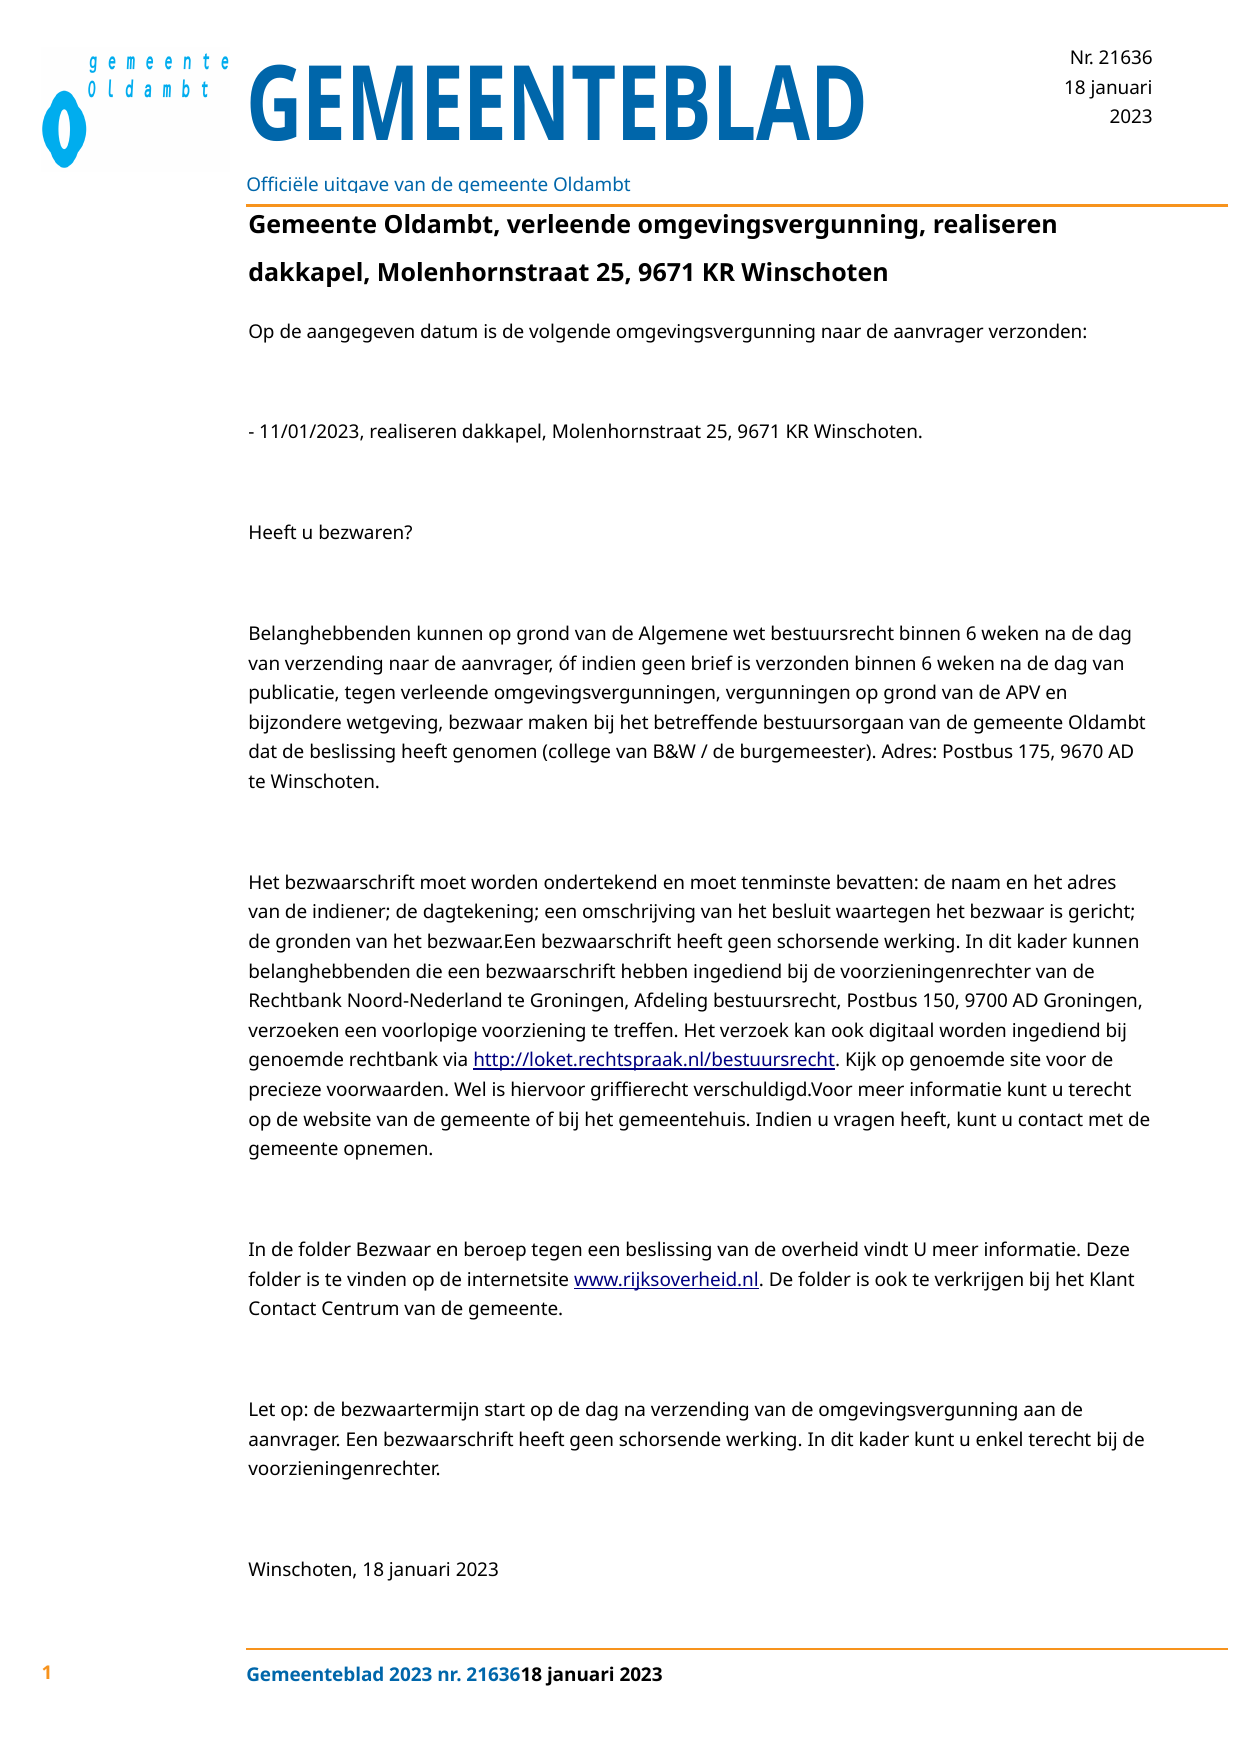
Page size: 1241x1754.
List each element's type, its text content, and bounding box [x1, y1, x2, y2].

text In de folder Bezwaar en beroep tegen een beslissing van de overheid vindt U meer informatie. Deze folder is te vinden op de internetsite www.rijksoverheid.nl. De folder is ook te verkrijgen bij het Klant Contact Centrum van de gemeente. [248, 1236, 1152, 1321]
picture [41, 47, 231, 172]
text Het bezwaarschrift moet worden ondertekend en moet tenminste bevatten: de naam en het adres van de indiener; de dagtekening; een omschrijving van het besluit waartegen het bezwaar is gericht; de gronden van het bezwaar.Een bezwaarschrift heeft geen schorsende werking. In dit kader kunnen belanghebbenden die een bezwaarschrift hebben ingediend bij de voorzieningenrechter van de Rechtbank Noord-Nederland te Groningen, Afdeling bestuursrecht, Postbus 150, 9700 AD Groningen, verzoeken een voorlopige voorziening te treffen. Het verzoek kan ook digitaal worden ingediend bij genoemde rechtbank via http://loket.rechtspraak.nl/bestuursrecht. Kijk op genoemde site voor de precieze voorwaarden. Wel is hiervoor griffierecht verschuldigd.Voor meer informatie kunt u terecht op de website van de gemeente of bij het gemeentehuis. Indien u vragen heeft, kunt u contact met de gemeente opnemen. [248, 869, 1152, 1161]
text Op de aangegeven datum is de volgende omgevingsvergunning naar de aanvrager verzonden: [248, 318, 1152, 344]
text Winschoten, 18 januari 2023 [248, 1556, 1152, 1582]
text Heeft u bezwaren? [248, 519, 1152, 545]
text Let op: de bezwaartermijn start op de dag na verzending van de omgevingsvergunning aan de aanvrager. Een bezwaarschrift heeft geen schorsende werking. In dit kader kunt u enkel terecht bij de voorzieningenrechter. [248, 1396, 1152, 1481]
text Gemeente Oldambt, verleende omgevingsvergunning, realiseren dakkapel, Molenhornstraat 25, 9671 KR Winschoten [248, 207, 1152, 288]
text Belanghebbenden kunnen op grond van de Algemene wet bestuursrecht binnen 6 weken na de dag van verzending naar de aanvrager, óf indien geen brief is verzonden binnen 6 weken na de dag van publicatie, tegen verleende omgevingsvergunningen, vergunningen op grond van de APV en bijzondere wetgeving, bezwaar maken bij het betreffende bestuursorgaan van de gemeente Oldambt dat de beslissing heeft genomen (college van B&W / de burgemeester). Adres: Postbus 175, 9670 AD te Winschoten. [248, 620, 1152, 794]
text - 11/01/2023, realiseren dakkapel, Molenhornstraat 25, 9671 KR Winschoten. [248, 419, 1152, 444]
